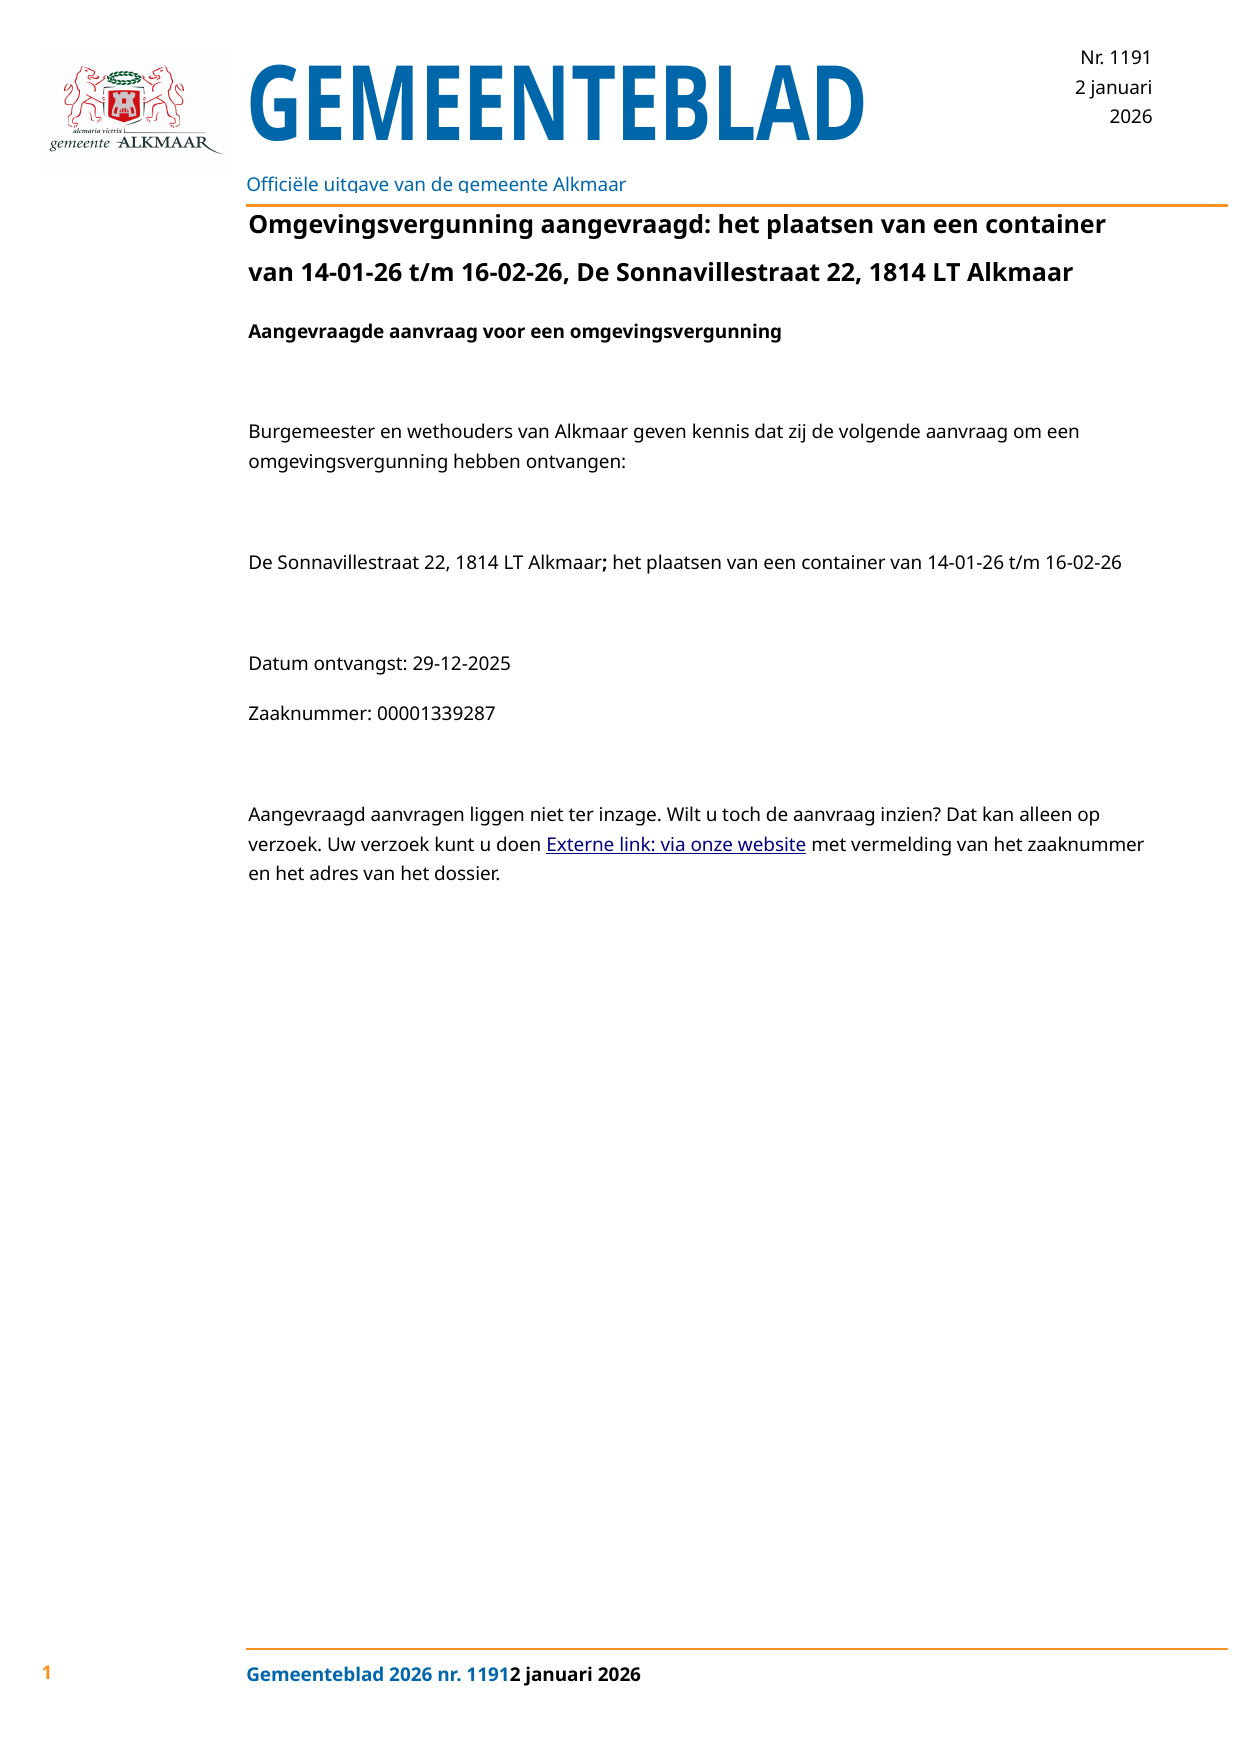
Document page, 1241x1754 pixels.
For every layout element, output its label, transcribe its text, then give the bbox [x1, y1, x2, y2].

text Aangevraagde aanvraag voor een omgevingsvergunning [248, 318, 1152, 344]
text Burgemeester en wethouders van Alkmaar geven kennis dat zij de volgende aanvraag om een omgevingsvergunning hebben ontvangen: [248, 419, 1152, 474]
text Aangevraagd aanvragen liggen niet ter inzage. Wilt u toch de aanvraag inzien? Dat kan alleen op verzoek. Uw verzoek kunt u doen Externe link: via onze website met vermelding van het zaaknummer en het adres van het dossier. [248, 801, 1152, 886]
text Datum ontvangst: 29-12-2025 [248, 650, 1152, 676]
text De Sonnavillestraat 22, 1814 LT Alkmaar; het plaatsen van een container van 14-01-26 t/m 16-02-26 [248, 549, 1152, 575]
picture [41, 47, 231, 172]
text Zaaknummer: 00001339287 [248, 700, 1152, 726]
text Omgevingsvergunning aangevraagd: het plaatsen van een container van 14-01-26 t/m 16-02-26, De Sonnavillestraat 22, 1814 LT Alkmaar [248, 207, 1152, 288]
